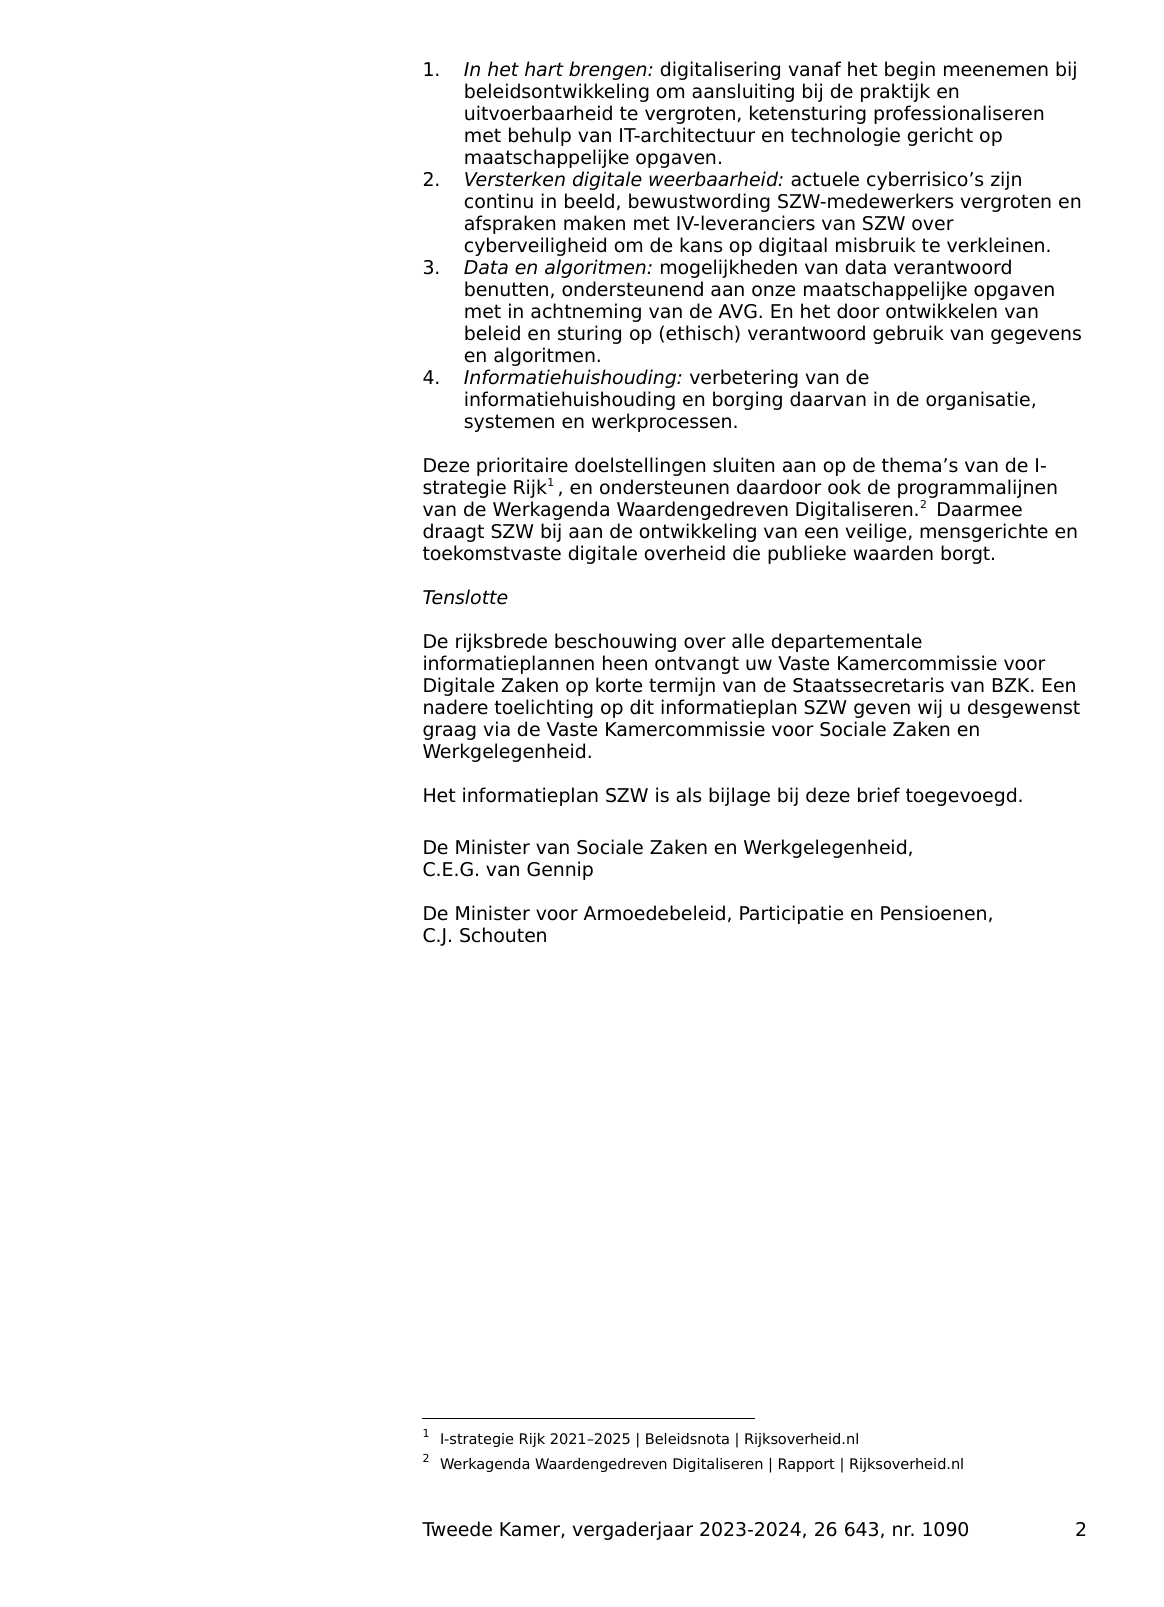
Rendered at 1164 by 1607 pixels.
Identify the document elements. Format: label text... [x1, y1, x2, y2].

text De rijksbrede beschouwing over alle departementale informatieplannen heen ontvangt uw Vaste Kamercommissie voor Digitale Zaken op korte termijn van de Staatssecretaris van BZK. Een nadere toelichting op dit informatieplan SZW geven wij u desgewenst graag via de Vaste Kamercommissie voor Sociale Zaken en Werkgelegenheid. [422, 631, 1087, 763]
text I-strategie Rijk 2021–2025 | Beleidsnota | Rijksoverheid.nl [422, 1427, 1087, 1449]
text Werkagenda Waardengedreven Digitaliseren | Rapport | Rijksoverheid.nl [422, 1452, 1087, 1474]
text 4. Informatiehuishouding: verbetering van de informatiehuishouding en borging daarvan in de organisatie, systemen en werkprocessen. [422, 367, 1087, 433]
text 3. Data en algoritmen: mogelijkheden van data verantwoord benutten, ondersteunend aan onze maatschappelijke opgaven met in achtneming van de AVG. En het door ontwikkelen van beleid en sturing op (ethisch) verantwoord gebruik van gegevens en algoritmen. [422, 257, 1087, 367]
text Het informatieplan SZW is als bijlage bij deze brief toegevoegd. [422, 785, 1087, 807]
subtitle Tenslotte [422, 587, 1087, 609]
text 2. Versterken digitale weerbaarheid: actuele cyberrisico’s zijn continu in beeld, bewustwording SZW-medewerkers vergroten en afspraken maken met IV-leveranciers van SZW over cyberveiligheid om de kans op digitaal misbruik te verkleinen. [422, 169, 1087, 257]
text 1. In het hart brengen: digitalisering vanaf het begin meenemen bij beleidsontwikkeling om aansluiting bij de praktijk en uitvoerbaarheid te vergroten, ketensturing professionaliseren met behulp van IT-architectuur en technologie gericht op maatschappelijke opgaven. [422, 59, 1087, 169]
text Deze prioritaire doelstellingen sluiten aan op de thema’s van de I-strategie Rijk, en ondersteunen daardoor ook de programmalijnen van de Werkagenda Waardengedreven Digitaliseren. Daarmee draagt SZW bij aan de ontwikkeling van een veilige, mensgerichte en toekomstvaste digitale overheid die publieke waarden borgt. [422, 455, 1087, 565]
text De Minister van Sociale Zaken en Werkgelegenheid, C.E.G. van Gennip [422, 837, 1087, 881]
text De Minister voor Armoedebeleid, Participatie en Pensioenen, C.J. Schouten [422, 903, 1087, 947]
